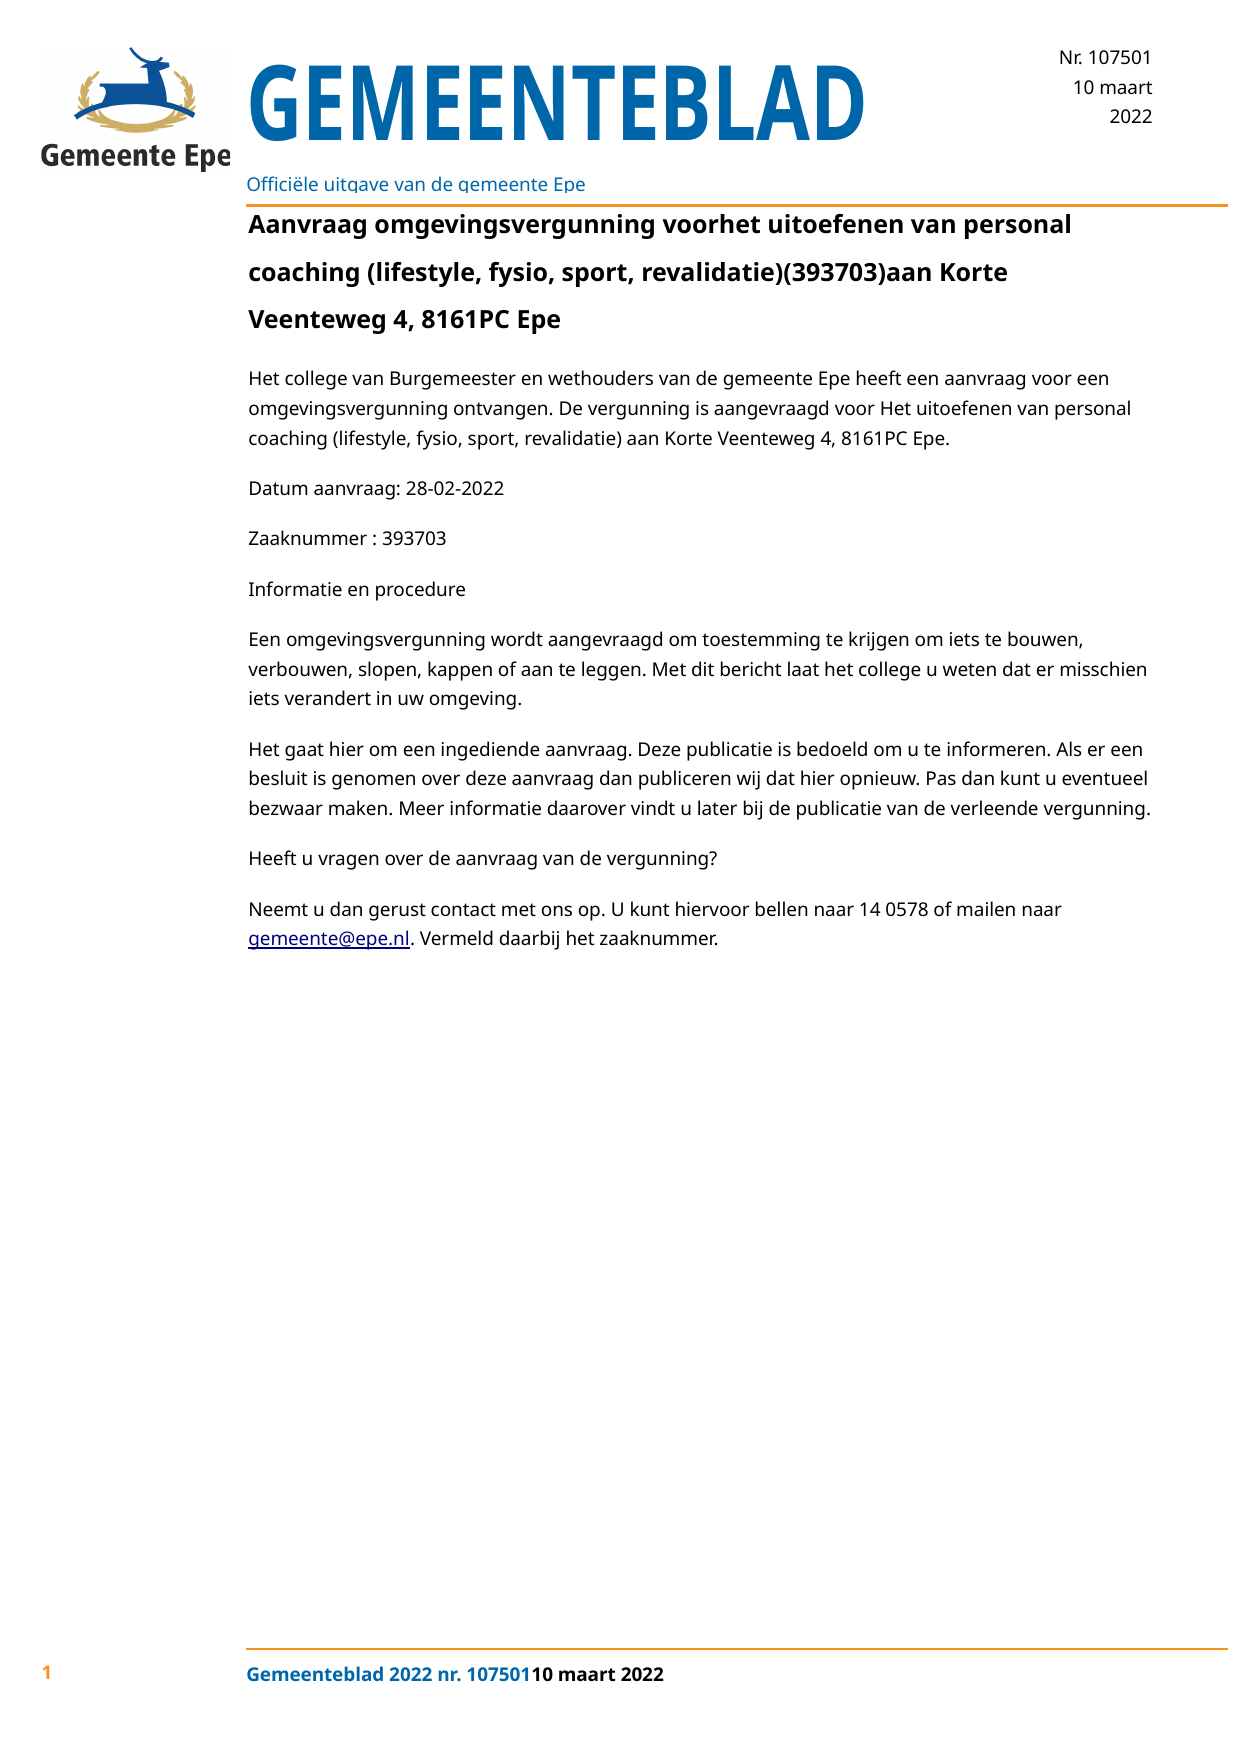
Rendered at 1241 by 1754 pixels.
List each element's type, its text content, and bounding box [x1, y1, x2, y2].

text Heeft u vragen over de aanvraag van de vergunning? [248, 846, 1152, 871]
text Neemt u dan gerust contact met ons op. U kunt hiervoor bellen naar 14 0578 of mailen naar gemeente@epe.nl. Vermeld daarbij het zaaknummer. [248, 896, 1152, 951]
text Aanvraag omgevingsvergunning voorhet uitoefenen van personal coaching (lifestyle, fysio, sport, revalidatie)(393703)aan Korte Veenteweg 4, 8161PC Epe [248, 207, 1152, 336]
text Het college van Burgemeester en wethouders van de gemeente Epe heeft een aanvraag voor een omgevingsvergunning ontvangen. De vergunning is aangevraagd voor Het uitoefenen van personal coaching (lifestyle, fysio, sport, revalidatie) aan Korte Veenteweg 4, 8161PC Epe. [248, 366, 1152, 450]
picture [41, 47, 231, 172]
text Informatie en procedure [248, 576, 1152, 602]
text Een omgevingsvergunning wordt aangevraagd om toestemming te krijgen om iets te bouwen, verbouwen, slopen, kappen of aan te leggen. Met dit bericht laat het college u weten dat er misschien iets verandert in uw omgeving. [248, 626, 1152, 711]
text Datum aanvraag: 28-02-2022 [248, 475, 1152, 501]
text Het gaat hier om een ingediende aanvraag. Deze publicatie is bedoeld om u te informeren. Als er een besluit is genomen over deze aanvraag dan publiceren wij dat hier opnieuw. Pas dan kunt u eventueel bezwaar maken. Meer informatie daarover vindt u later bij de publicatie van de verleende vergunning. [248, 736, 1152, 821]
text Zaaknummer : 393703 [248, 526, 1152, 551]
